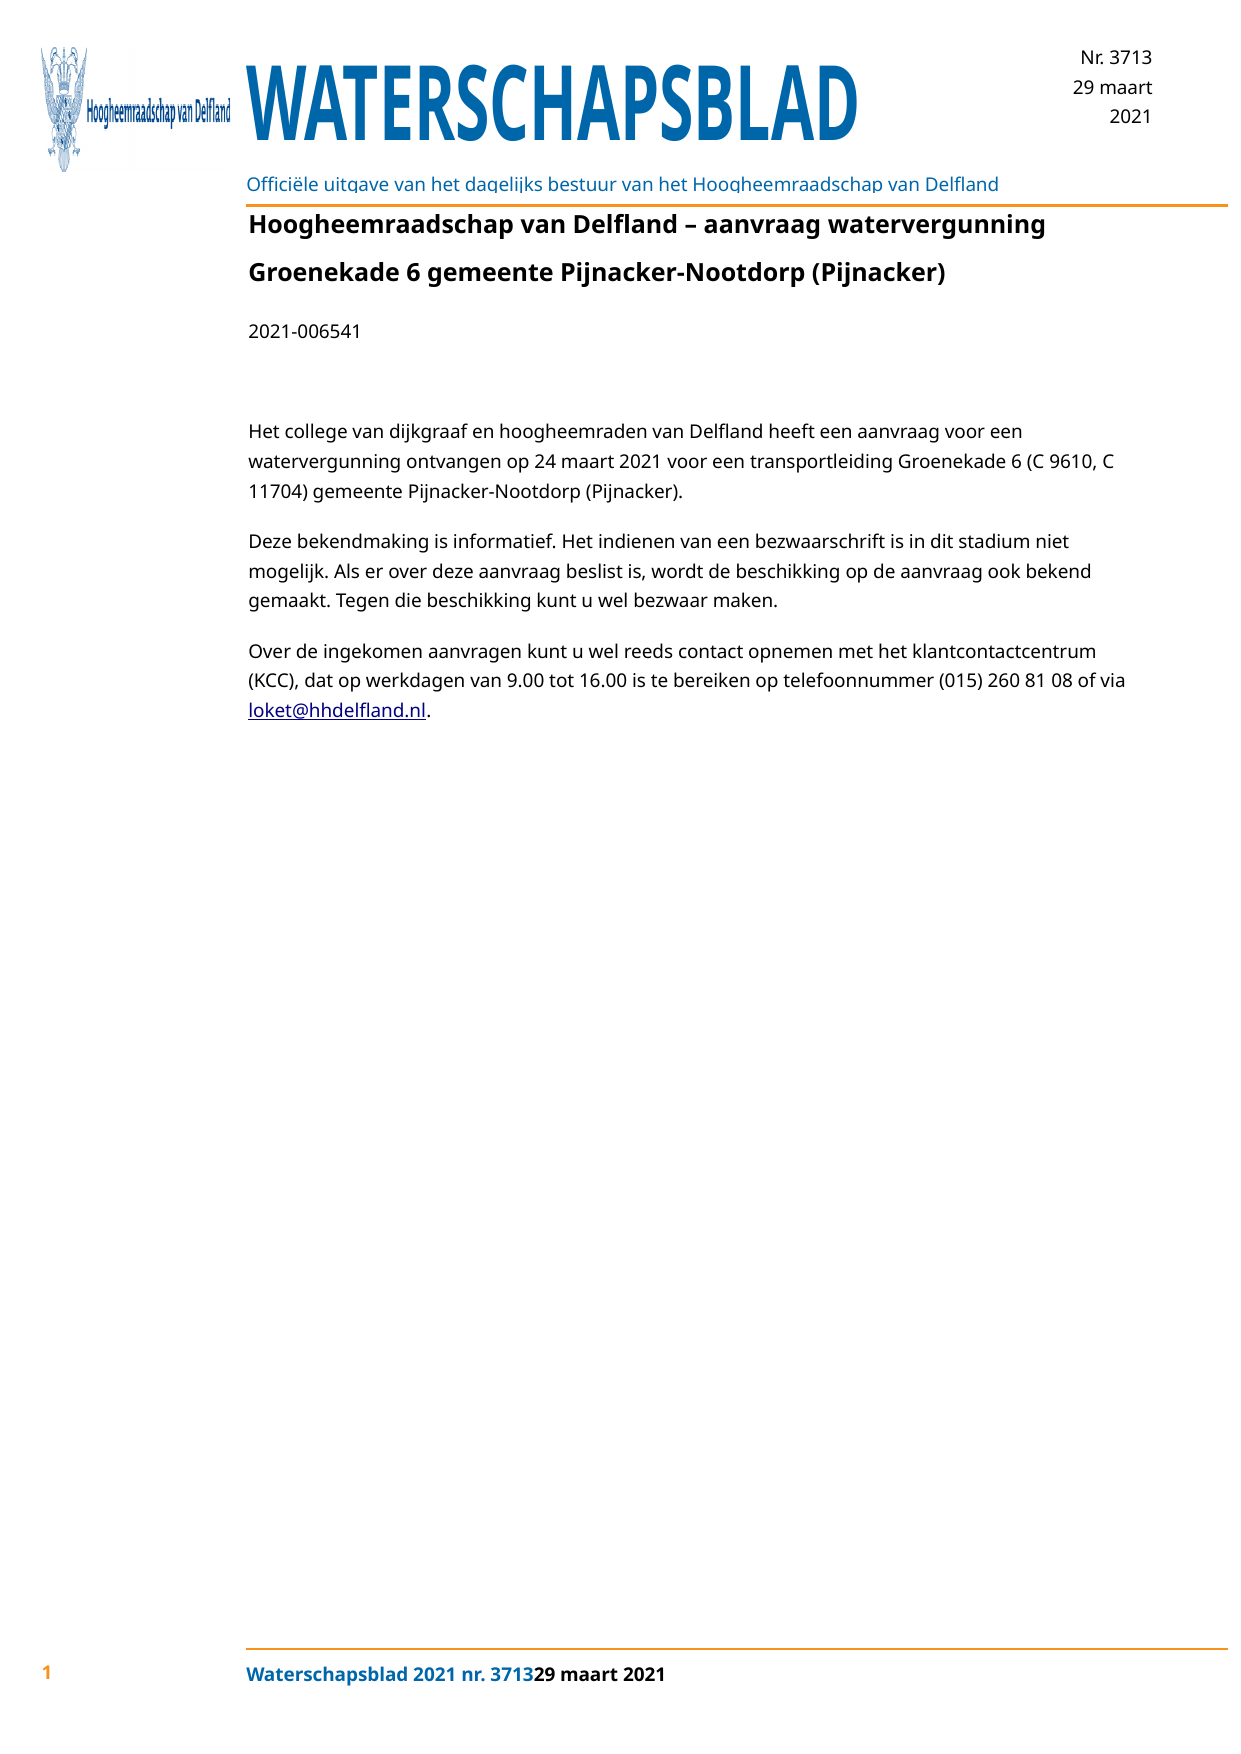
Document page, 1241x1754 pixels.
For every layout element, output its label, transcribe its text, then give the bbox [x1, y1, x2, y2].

picture [41, 47, 231, 172]
text 2021-006541 [248, 318, 1152, 344]
text Over de ingekomen aanvragen kunt u wel reeds contact opnemen met het klantcontactcentrum (KCC), dat op werkdagen van 9.00 tot 16.00 is te bereiken op telefoonnummer (015) 260 81 08 of via loket@hhdelfland.nl. [248, 638, 1152, 723]
text Hoogheemraadschap van Delfland – aanvraag watervergunning Groenekade 6 gemeente Pijnacker-Nootdorp (Pijnacker) [248, 207, 1152, 288]
text Deze bekendmaking is informatief. Het indienen van een bezwaarschrift is in dit stadium niet mogelijk. Als er over deze aanvraag beslist is, wordt de beschikking op de aanvraag ook bekend gemaakt. Tegen die beschikking kunt u wel bezwaar maken. [248, 528, 1152, 613]
text Het college van dijkgraaf en hoogheemraden van Delfland heeft een aanvraag voor een watervergunning ontvangen op 24 maart 2021 voor een transportleiding Groenekade 6 (C 9610, C 11704) gemeente Pijnacker-Nootdorp (Pijnacker). [248, 419, 1152, 504]
